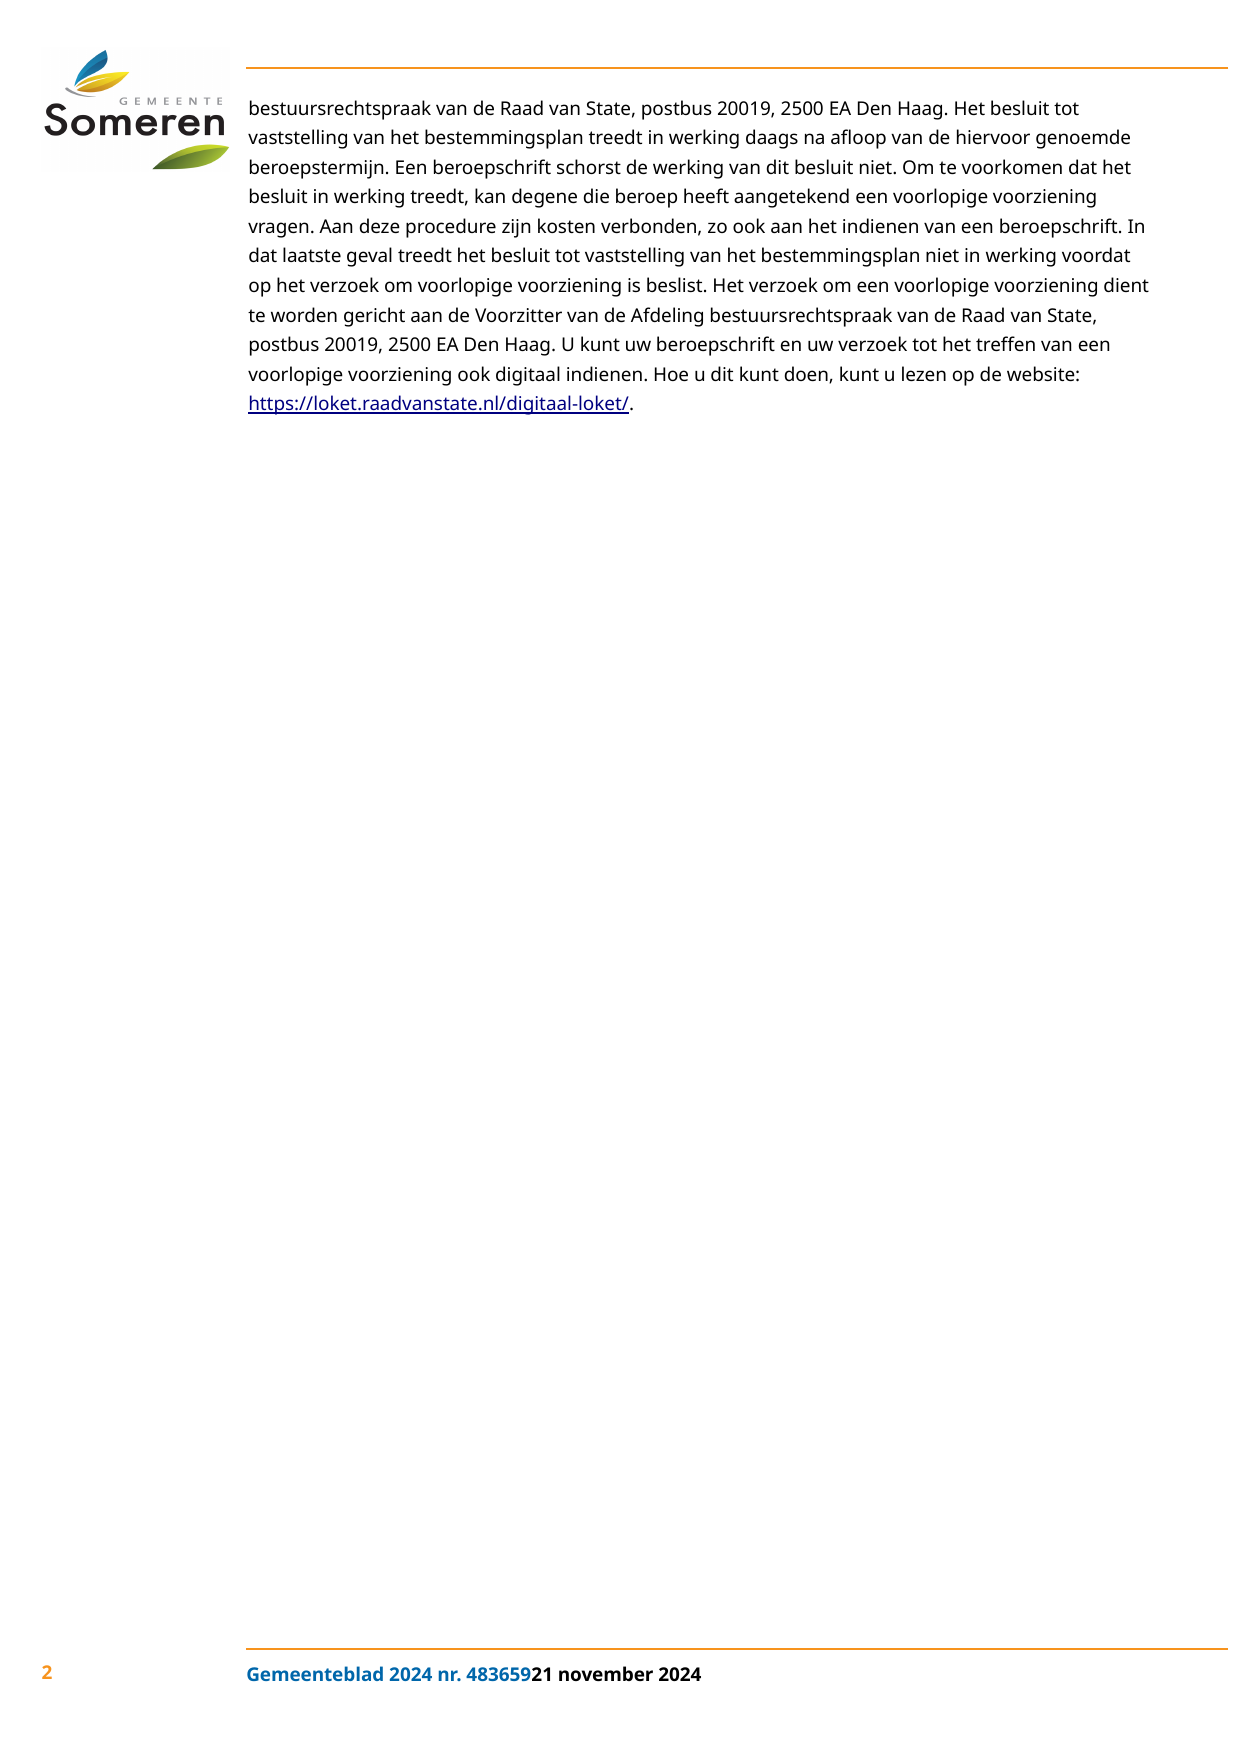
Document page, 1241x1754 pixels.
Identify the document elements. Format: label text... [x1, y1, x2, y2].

text bestuursrechtspraak van de Raad van State, postbus 20019, 2500 EA Den Haag. Het besluit tot vaststelling van het bestemmingsplan treedt in werking daags na afloop van de hiervoor genoemde beroepstermijn. Een beroepschrift schorst de werking van dit besluit niet. Om te voorkomen dat het besluit in werking treedt, kan degene die beroep heeft aangetekend een voorlopige voorziening vragen. Aan deze procedure zijn kosten verbonden, zo ook aan het indienen van een beroepschrift. In dat laatste geval treedt het besluit tot vaststelling van het bestemmingsplan niet in werking voordat op het verzoek om voorlopige voorziening is beslist. Het verzoek om een voorlopige voorziening dient te worden gericht aan de Voorzitter van de Afdeling bestuursrechtspraak van de Raad van State, postbus 20019, 2500 EA Den Haag. U kunt uw beroepschrift en uw verzoek tot het treffen van een voorlopige voorziening ook digitaal indienen. Hoe u dit kunt doen, kunt u lezen op de website: https://loket.raadvanstate.nl/digitaal-loket/. [248, 95, 1152, 416]
picture [41, 47, 231, 172]
